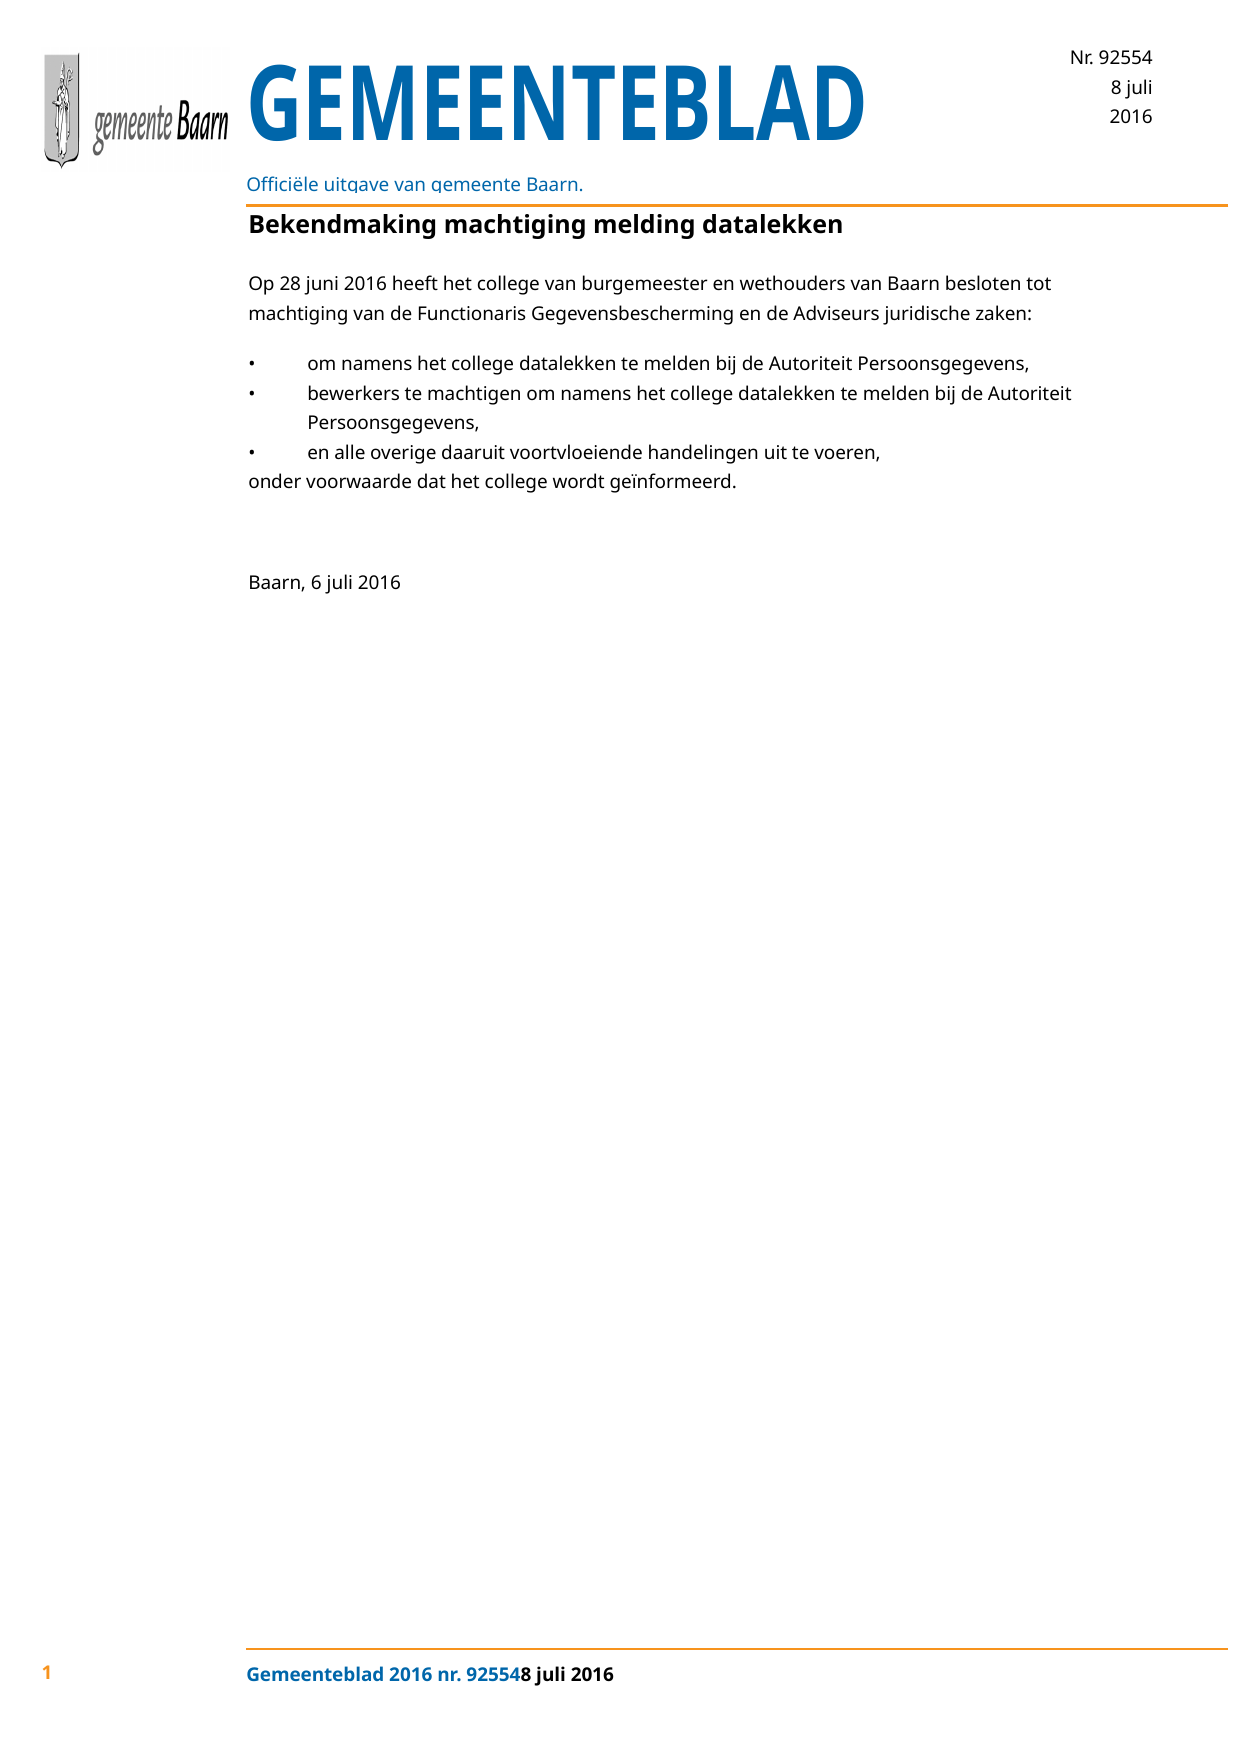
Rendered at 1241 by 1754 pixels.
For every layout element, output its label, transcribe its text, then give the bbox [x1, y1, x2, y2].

text onder voorwaarde dat het college wordt geïnformeerd. [248, 469, 1152, 494]
text Bekendmaking machtiging melding datalekken [248, 207, 1152, 241]
list bewerkers te machtigen om namens het college datalekken te melden bij de Autoriteit Persoonsgegevens, [248, 380, 1152, 435]
text Op 28 juni 2016 heeft het college van burgemeester en wethouders van Baarn besloten tot machtiging van de Functionaris Gegevensbescherming en de Adviseurs juridische zaken: [248, 270, 1152, 326]
text Baarn, 6 juli 2016 [248, 569, 1152, 595]
list om namens het college datalekken te melden bij de Autoriteit Persoonsgegevens, [248, 350, 1152, 376]
list en alle overige daaruit voortvloeiende handelingen uit te voeren, [248, 439, 1152, 465]
picture [41, 47, 231, 172]
